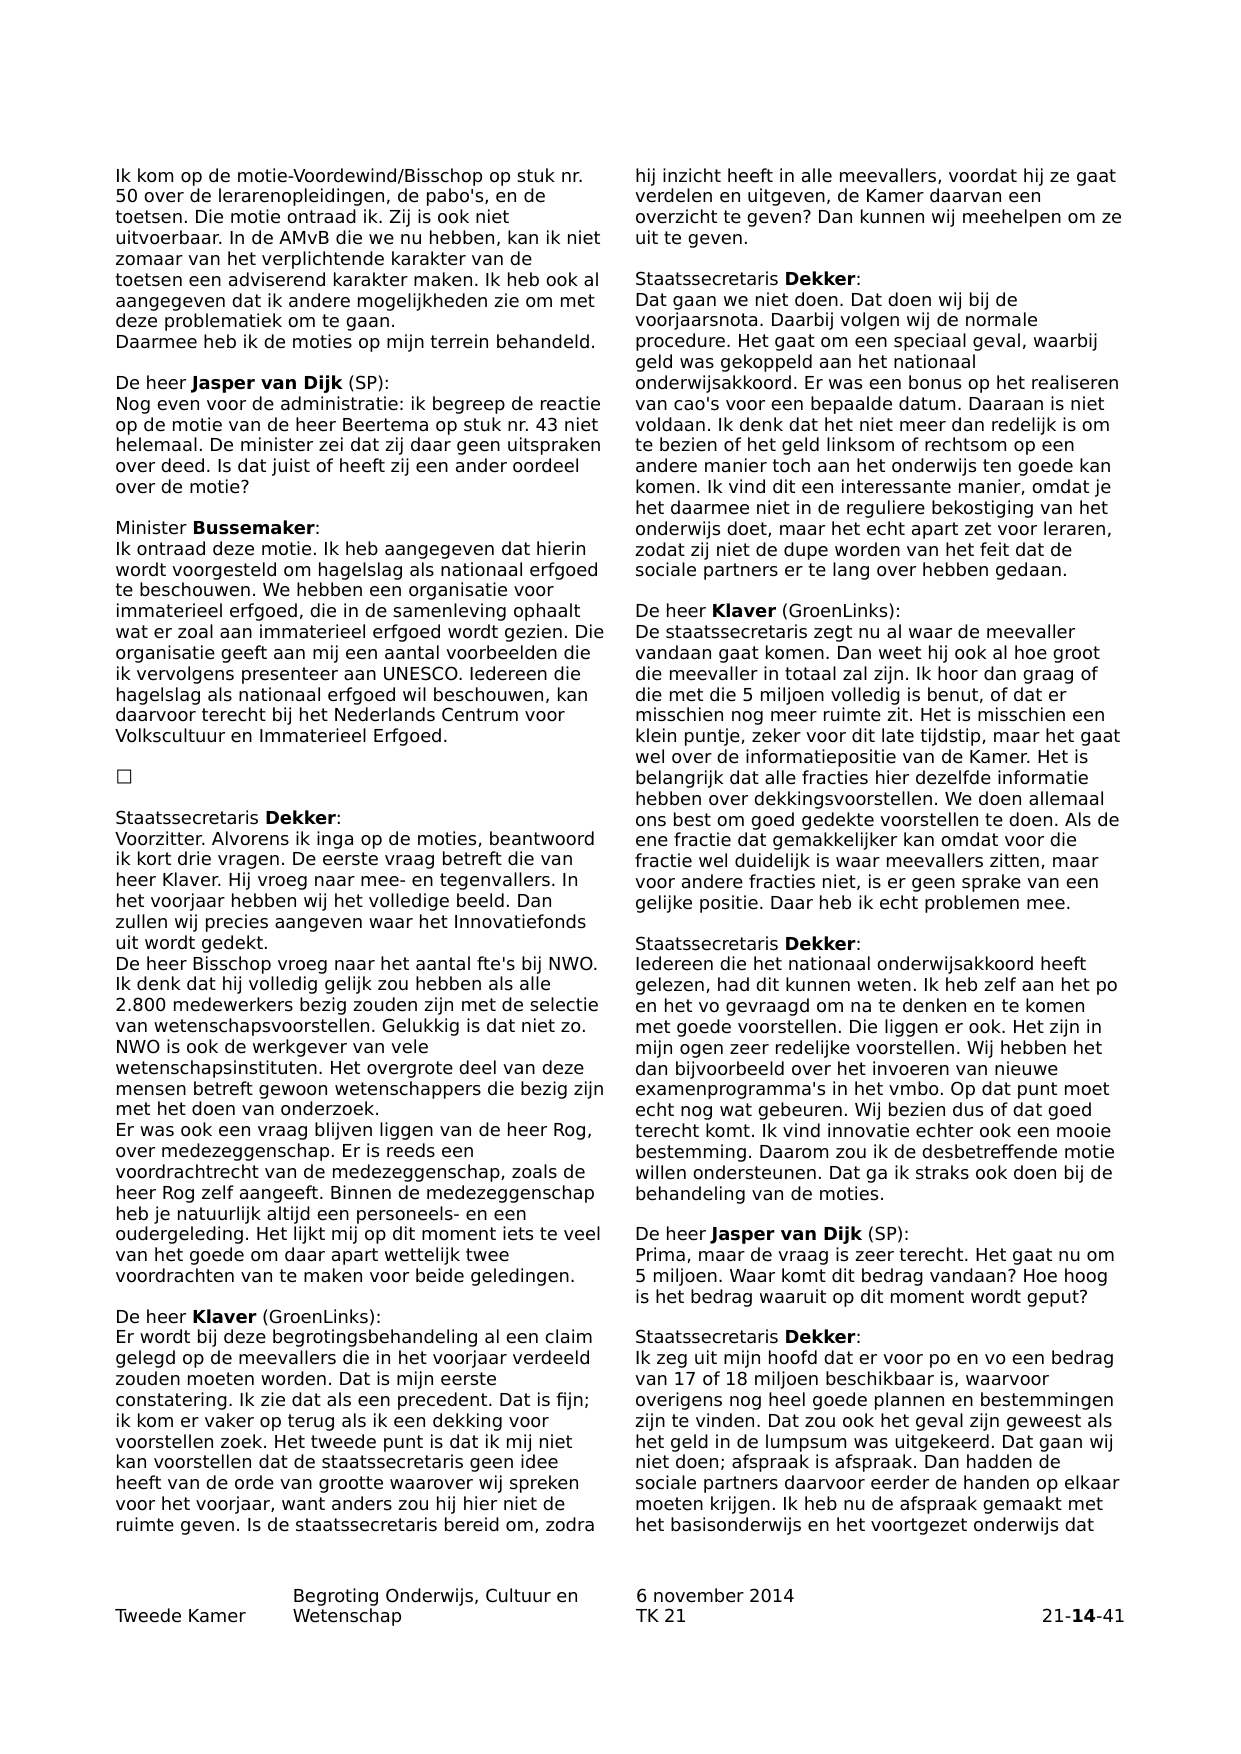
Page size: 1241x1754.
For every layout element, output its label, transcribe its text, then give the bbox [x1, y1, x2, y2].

text De heer Jasper van Dijk (SP): [635, 1224, 1125, 1245]
text Ik ontraad deze motie. Ik heb aangegeven dat hierin wordt voorgesteld om hagelslag als nationaal erfgoed te beschouwen. We hebben een organisatie voor immaterieel erfgoed, die in de samenleving ophaalt wat er zoal aan immaterieel erfgoed wordt gezien. Die organisatie geeft aan mij een aantal voorbeelden die ik vervolgens presenteer aan UNESCO. Iedereen die hagelslag als nationaal erfgoed wil beschouwen, kan daarvoor terecht bij het Nederlands Centrum voor Volkscultuur en Immaterieel Erfgoed. [115, 538, 605, 747]
text De heer Klaver (GroenLinks): [115, 1307, 605, 1327]
text Minister Bussemaker: [115, 518, 605, 538]
text De staatssecretaris zegt nu al waar de meevaller vandaan gaat komen. Dan weet hij ook al hoe groot die meevaller in totaal zal zijn. Ik hoor dan graag of die met die 5 miljoen volledig is benut, of dat er misschien nog meer ruimte zit. Het is misschien een klein puntje, zeker voor dit late tijdstip, maar het gaat wel over de informatiepositie van de Kamer. Het is belangrijk dat alle fracties hier dezelfde informatie hebben over dekkingsvoorstellen. We doen allemaal ons best om goed gedekte voorstellen te doen. Als de ene fractie dat gemakkelijker kan omdat voor die fractie wel duidelijk is waar meevallers zitten, maar voor andere fracties niet, is er geen sprake van een gelijke positie. Daar heb ik echt problemen mee. [635, 622, 1125, 913]
text Ik kom op de motie-Voordewind/Bisschop op stuk nr. 50 over de lerarenopleidingen, de pabo's, en de toetsen. Die motie ontraad ik. Zij is ook niet uitvoerbaar. In de AMvB die we nu hebben, kan ik niet zomaar van het verplichtende karakter van de toetsen een adviserend karakter maken. Ik heb ook al aangegeven dat ik andere mogelijkheden zie om met deze problematiek om te gaan. [115, 165, 605, 332]
text De heer Jasper van Dijk (SP): [115, 373, 605, 393]
text Ik zeg uit mijn hoofd dat er voor po en vo een bedrag van 17 of 18 miljoen beschikbaar is, waarvoor overigens nog heel goede plannen en bestemmingen zijn te vinden. Dat zou ook het geval zijn geweest als het geld in de lumpsum was uitgekeerd. Dat gaan wij niet doen; afspraak is afspraak. Dan hadden de sociale partners daarvoor eerder de handen op elkaar moeten krijgen. Ik heb nu de afspraak gemaakt met het basisonderwijs en het voortgezet onderwijs dat [635, 1348, 1125, 1536]
text Nog even voor de administratie: ik begreep de reactie op de motie van de heer Beertema op stuk nr. 43 niet helemaal. De minister zei dat zij daar geen uitspraken over deed. Is dat juist of heeft zij een ander oordeel over de motie? [115, 393, 605, 498]
text Dat gaan we niet doen. Dat doen wij bij de voorjaarsnota. Daarbij volgen wij de normale procedure. Het gaat om een speciaal geval, waarbij geld was gekoppeld aan het nationaal onderwijsakkoord. Er was een bonus op het realiseren van cao's voor een bepaalde datum. Daaraan is niet voldaan. Ik denk dat het niet meer dan redelijk is om te bezien of het geld linksom of rechtsom op een andere manier toch aan het onderwijs ten goede kan komen. Ik vind dit een interessante manier, omdat je het daarmee niet in de reguliere bekostiging van het onderwijs doet, maar het echt apart zet voor leraren, zodat zij niet de dupe worden van het feit dat de sociale partners er te lang over hebben gedaan. [635, 289, 1125, 581]
text De heer Klaver (GroenLinks): [635, 601, 1125, 622]
text De heer Bisschop vroeg naar het aantal fte's bij NWO. Ik denk dat hij volledig gelijk zou hebben als alle 2.800 medewerkers bezig zouden zijn met de selectie van wetenschapsvoorstellen. Gelukkig is dat niet zo. NWO is ook de werkgever van vele wetenschapsinstituten. Het overgrote deel van deze mensen betreft gewoon wetenschappers die bezig zijn met het doen van onderzoek. [115, 953, 605, 1120]
text Staatssecretaris Dekker: [115, 807, 605, 828]
text ⬜ [115, 767, 605, 787]
text Er was ook een vraag blijven liggen van de heer Rog, over medezeggenschap. Er is reeds een voordrachtrecht van de medezeggenschap, zoals de heer Rog zelf aangeeft. Binnen de medezeggenschap heb je natuurlijk altijd een personeels- en een oudergeleding. Het lijkt mij op dit moment iets te veel van het goede om daar apart wettelijk twee voordrachten van te maken voor beide geledingen. [115, 1120, 605, 1287]
text Voorzitter. Alvorens ik inga op de moties, beantwoord ik kort drie vragen. De eerste vraag betreft die van heer Klaver. Hij vroeg naar mee- en tegenvallers. In het voorjaar hebben wij het volledige beeld. Dan zullen wij precies aangeven waar het Innovatiefonds uit wordt gedekt. [115, 828, 605, 953]
text Daarmee heb ik de moties op mijn terrein behandeld. [115, 332, 605, 353]
text Iedereen die het nationaal onderwijsakkoord heeft gelezen, had dit kunnen weten. Ik heb zelf aan het po en het vo gevraagd om na te denken en te komen met goede voorstellen. Die liggen er ook. Het zijn in mijn ogen zeer redelijke voorstellen. Wij hebben het dan bijvoorbeeld over het invoeren van nieuwe examenprogramma's in het vmbo. Op dat punt moet echt nog wat gebeuren. Wij bezien dus of dat goed terecht komt. Ik vind innovatie echter ook een mooie bestemming. Daarom zou ik de desbetreffende motie willen ondersteunen. Dat ga ik straks ook doen bij de behandeling van de moties. [635, 954, 1125, 1204]
text hij inzicht heeft in alle meevallers, voordat hij ze gaat verdelen en uitgeven, de Kamer daarvan een overzicht te geven? Dan kunnen wij meehelpen om ze uit te geven. [635, 165, 1125, 249]
text Er wordt bij deze begrotingsbehandeling al een claim gelegd op de meevallers die in het voorjaar verdeeld zouden moeten worden. Dat is mijn eerste constatering. Ik zie dat als een precedent. Dat is fijn; ik kom er vaker op terug als ik een dekking voor voorstellen zoek. Het tweede punt is dat ik mij niet kan voorstellen dat de staatssecretaris geen idee heeft van de orde van grootte waarover wij spreken voor het voorjaar, want anders zou hij hier niet de ruimte geven. Is de staatssecretaris bereid om, zodra [115, 1327, 605, 1536]
text Staatssecretaris Dekker: [635, 933, 1125, 954]
text Staatssecretaris Dekker: [635, 1327, 1125, 1348]
text Prima, maar de vraag is zeer terecht. Het gaat nu om 5 miljoen. Waar komt dit bedrag vandaan? Hoe hoog is het bedrag waaruit op dit moment wordt geput? [635, 1245, 1125, 1307]
text Staatssecretaris Dekker: [635, 269, 1125, 289]
